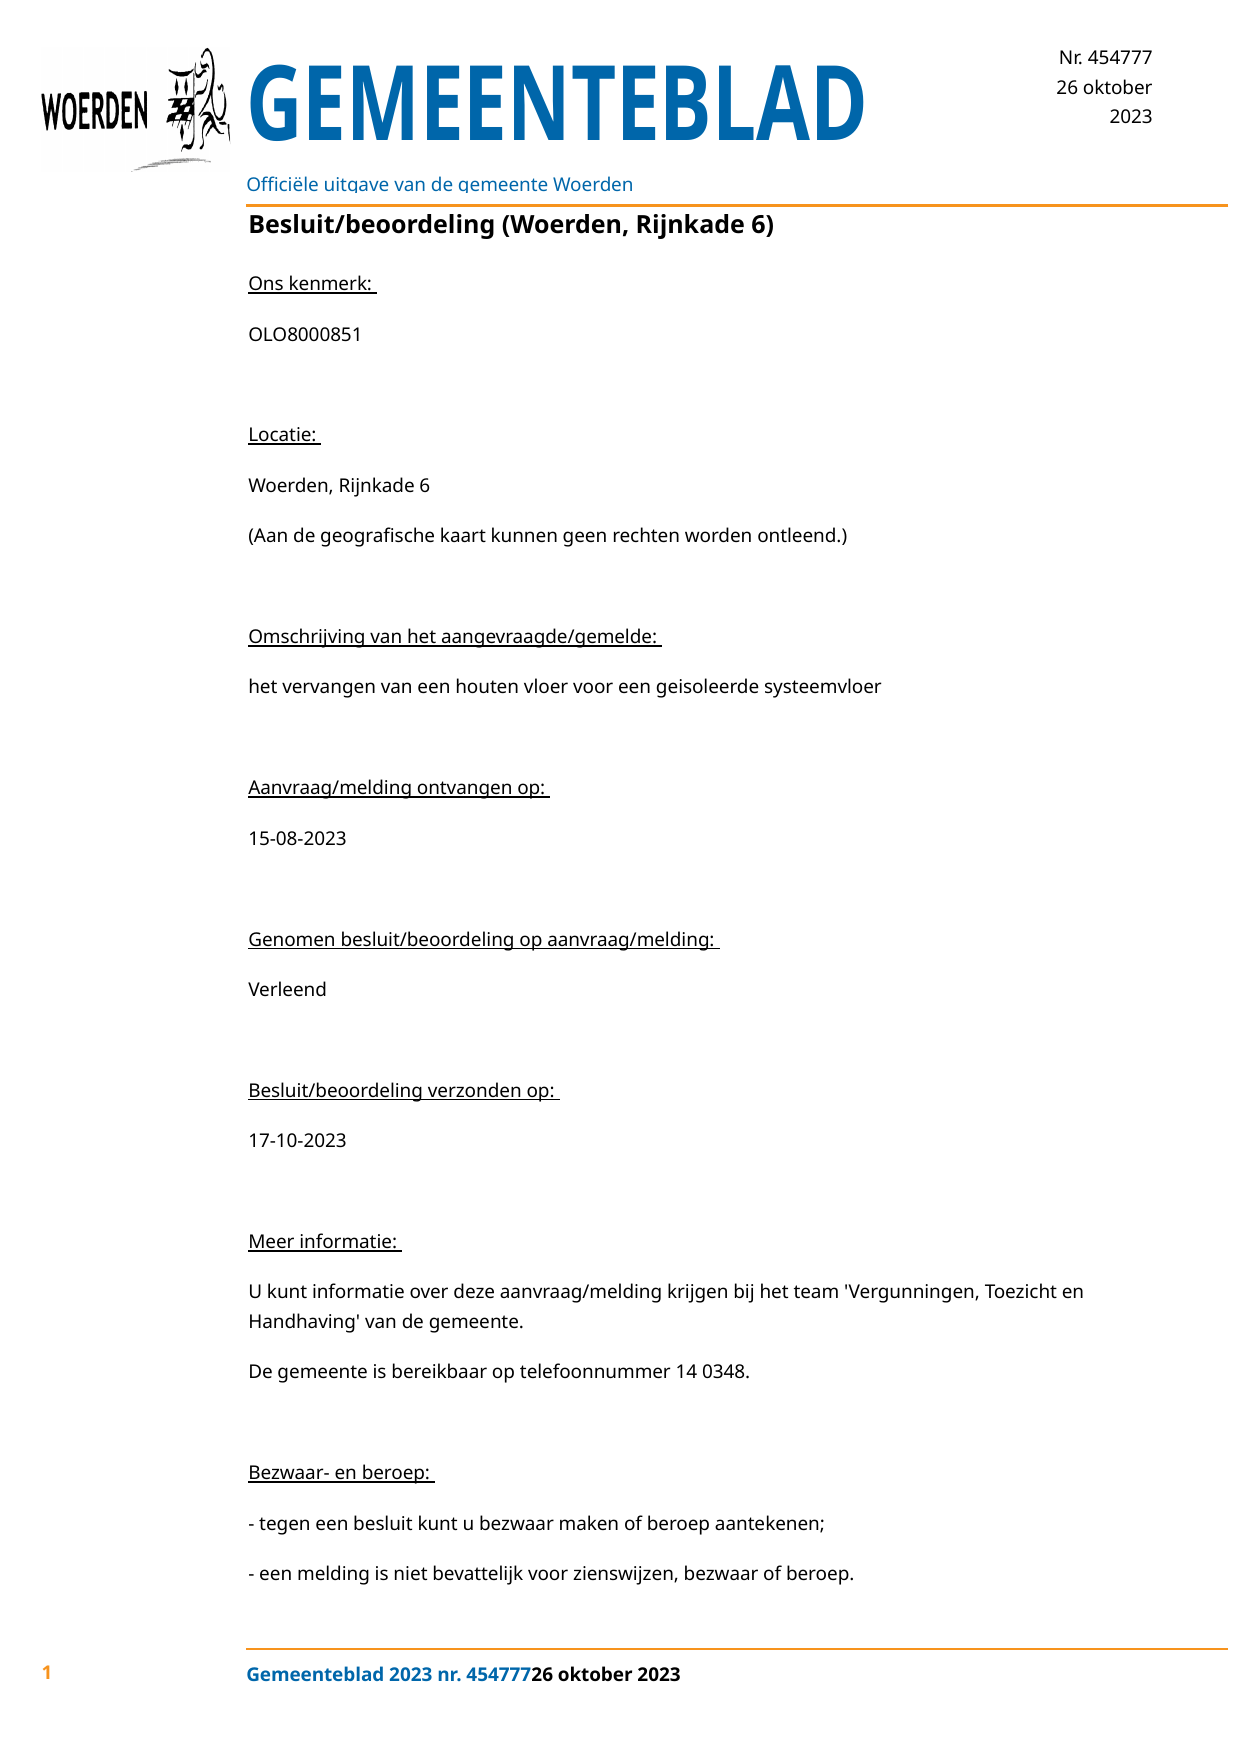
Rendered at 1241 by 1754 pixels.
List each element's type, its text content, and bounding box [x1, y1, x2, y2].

text - een melding is niet bevattelijk voor zienswijzen, bezwaar of beroep. [248, 1560, 1152, 1586]
text Omschrijving van het aangevraagde/gemelde: [248, 623, 1152, 649]
text Woerden, Rijnkade 6 [248, 472, 1152, 498]
text (Aan de geografische kaart kunnen geen rechten worden ontleend.) [248, 522, 1152, 548]
text Aanvraag/melding ontvangen op: [248, 774, 1152, 800]
text Ons kenmerk: [248, 270, 1152, 296]
text U kunt informatie over deze aanvraag/melding krijgen bij het team 'Vergunningen, Toezicht en Handhaving' van de gemeente. [248, 1279, 1152, 1334]
text Genomen besluit/beoordeling op aanvraag/melding: [248, 926, 1152, 951]
text Meer informatie: [248, 1228, 1152, 1254]
text Locatie: [248, 422, 1152, 447]
text Besluit/beoordeling verzonden op: [248, 1077, 1152, 1103]
picture [41, 47, 231, 172]
text Verleend [248, 976, 1152, 1002]
text OLO8000851 [248, 321, 1152, 346]
text Bezwaar- en beroep: [248, 1459, 1152, 1485]
text 17-10-2023 [248, 1127, 1152, 1153]
text De gemeente is bereikbaar op telefoonnummer 14 0348. [248, 1359, 1152, 1384]
text Besluit/beoordeling (Woerden, Rijnkade 6) [248, 207, 1152, 241]
text het vervangen van een houten vloer voor een geisoleerde systeemvloer [248, 674, 1152, 699]
text 15-08-2023 [248, 825, 1152, 851]
text - tegen een besluit kunt u bezwaar maken of beroep aantekenen; [248, 1510, 1152, 1536]
